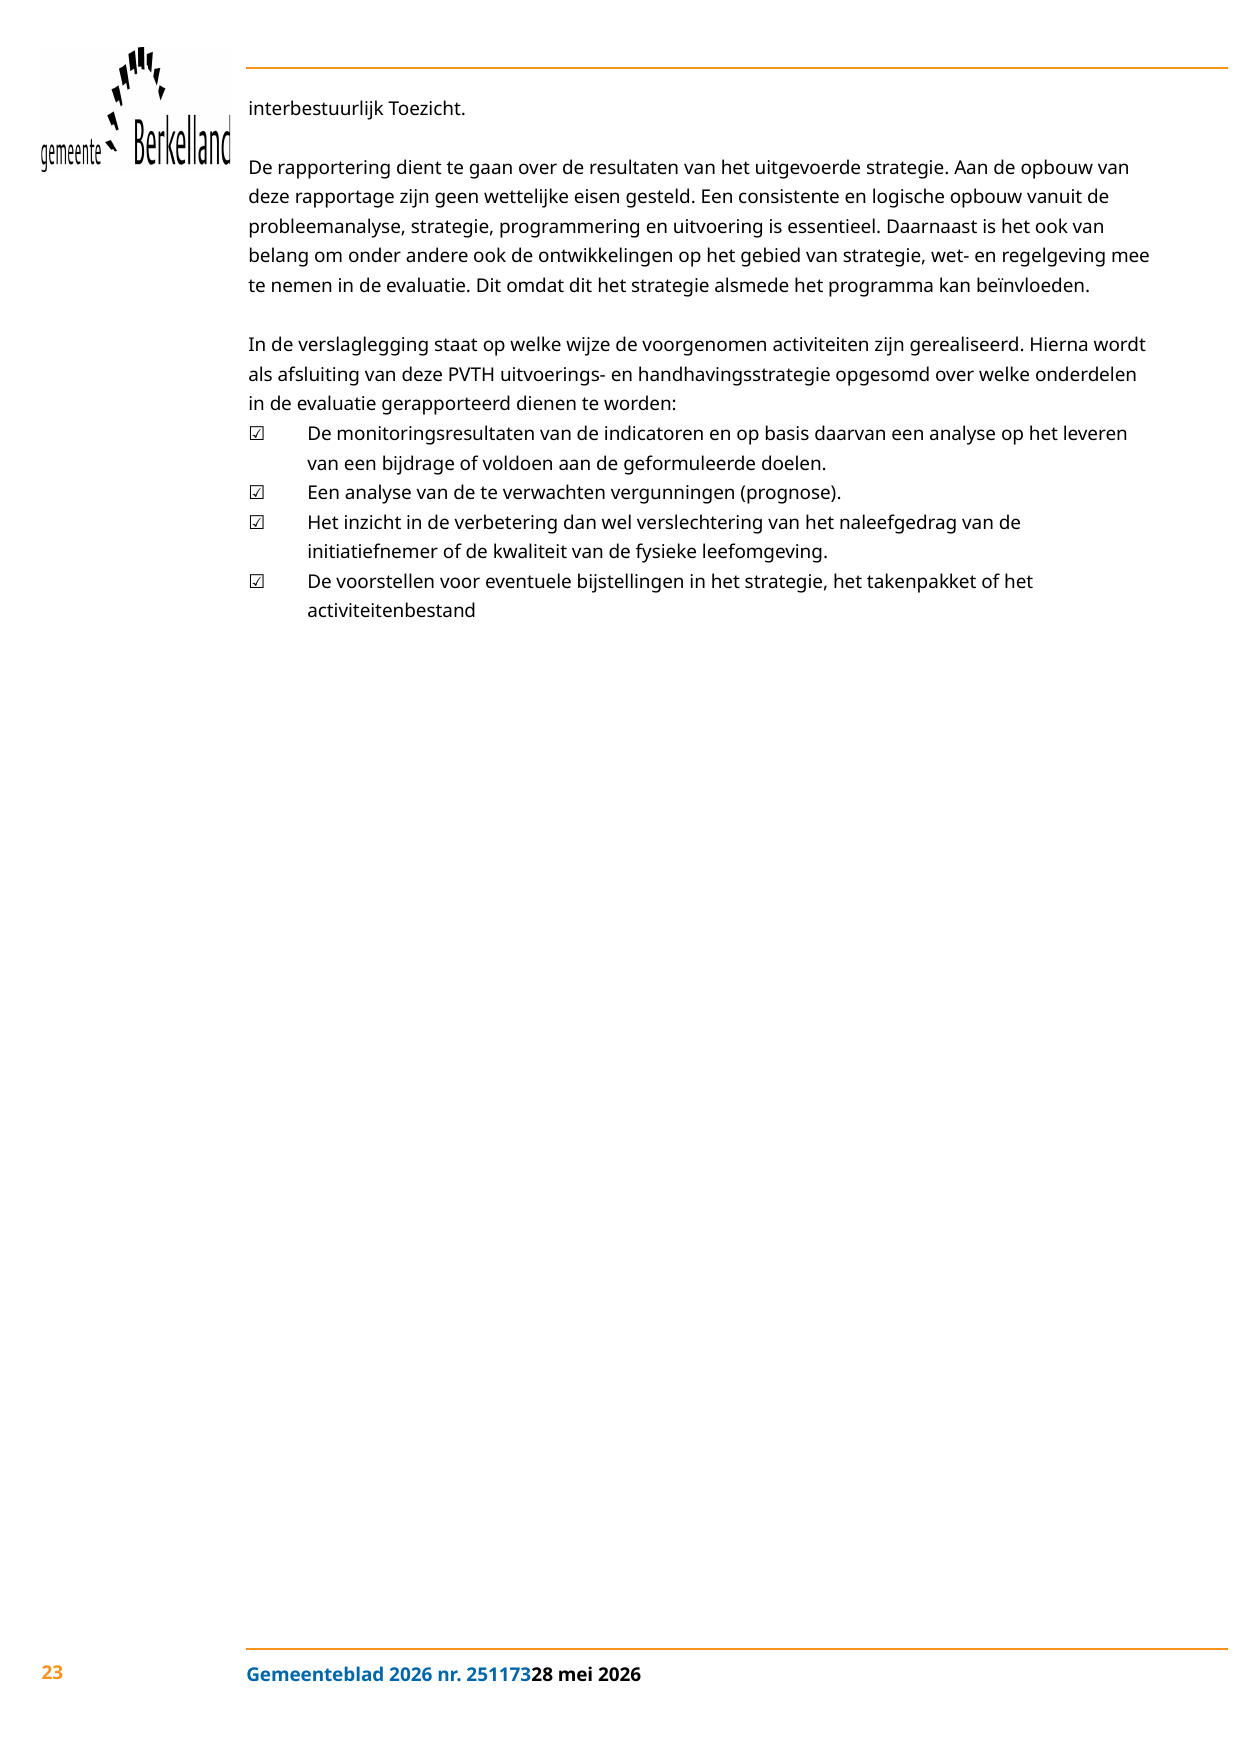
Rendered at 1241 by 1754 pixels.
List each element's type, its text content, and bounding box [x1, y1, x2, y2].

list Het inzicht in de verbetering dan wel verslechtering van het naleefgedrag van de initiatiefnemer of de kwaliteit van de fysieke leefomgeving. [248, 509, 1152, 564]
text interbestuurlijk Toezicht. [248, 95, 1152, 121]
text In de verslaglegging staat op welke wijze de voorgenomen activiteiten zijn gerealiseerd. Hierna wordt als afsluiting van deze PVTH uitvoerings- en handhavingsstrategie opgesomd over welke onderdelen in de evaluatie gerapporteerd dienen te worden: [248, 331, 1152, 416]
list De monitoringsresultaten van de indicatoren en op basis daarvan een analyse op het leveren van een bijdrage of voldoen aan de geformuleerde doelen. [248, 420, 1152, 476]
picture [41, 47, 231, 172]
list De voorstellen voor eventuele bijstellingen in het strategie, het takenpakket of het activiteitenbestand [248, 568, 1152, 623]
text De rapportering dient te gaan over de resultaten van het uitgevoerde strategie. Aan de opbouw van deze rapportage zijn geen wettelijke eisen gesteld. Een consistente en logische opbouw vanuit de probleemanalyse, strategie, programmering en uitvoering is essentieel. Daarnaast is het ook van belang om onder andere ook de ontwikkelingen op het gebied van strategie, wet- en regelgeving mee te nemen in de evaluatie. Dit omdat dit het strategie alsmede het programma kan beïnvloeden. [248, 154, 1152, 298]
list Een analyse van de te verwachten vergunningen (prognose). [248, 479, 1152, 505]
